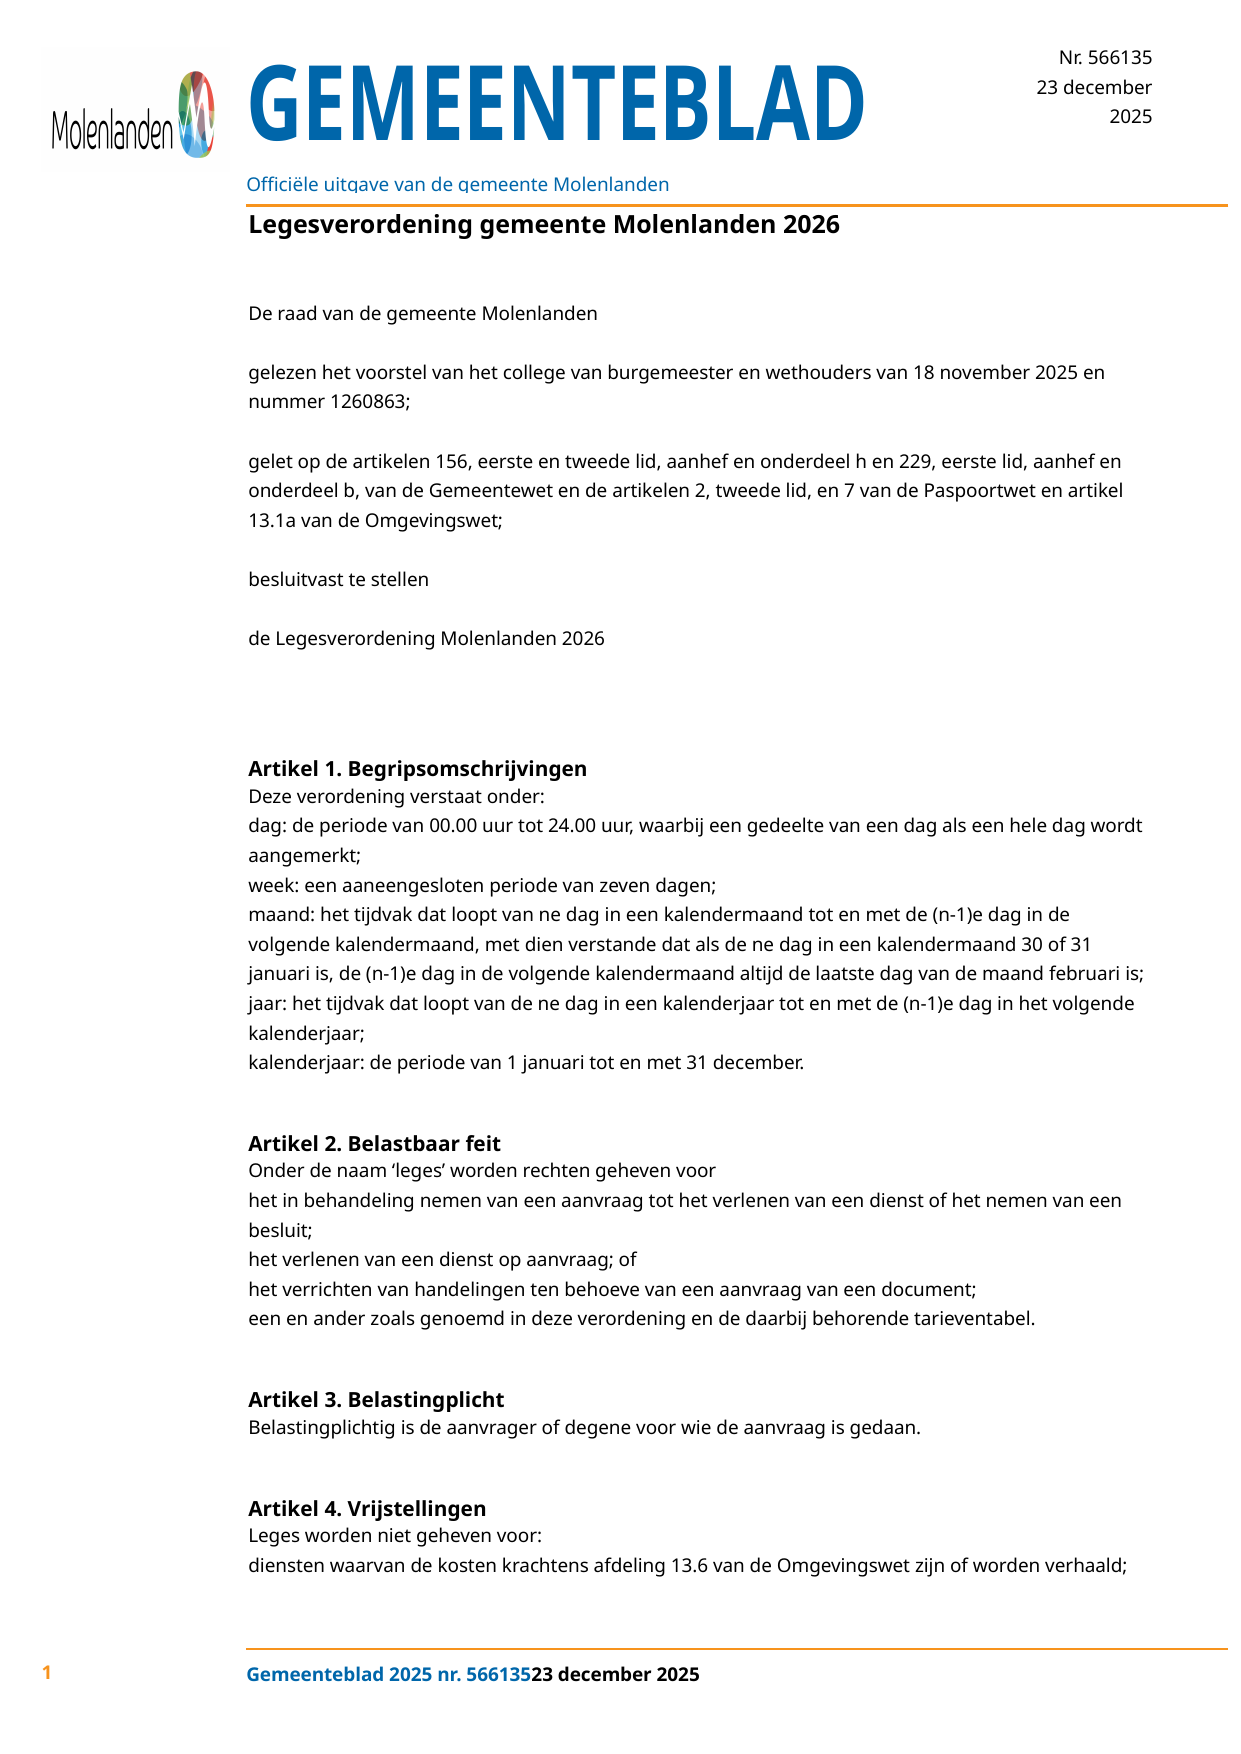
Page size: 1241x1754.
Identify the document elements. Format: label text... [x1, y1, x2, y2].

text besluitvast te stellen [248, 566, 1152, 592]
text de Legesverordening Molenlanden 2026 [248, 625, 1152, 651]
text Artikel 1. Begripsomschrijvingen [248, 754, 1152, 783]
text Onder de naam ‘leges’ worden rechten geheven voor [248, 1158, 1152, 1183]
text Artikel 2. Belastbaar feit [248, 1129, 1152, 1158]
text gelet op de artikelen 156, eerste en tweede lid, aanhef en onderdeel h en 229, eerste lid, aanhef en onderdeel b, van de Gemeentewet en de artikelen 2, tweede lid, en 7 van de Paspoortwet en artikel 13.1a van de Omgevingswet; [248, 448, 1152, 533]
text maand: het tijdvak dat loopt van ne dag in een kalendermaand tot en met de (n-1)e dag in de volgende kalendermaand, met dien verstande dat als de ne dag in een kalendermaand 30 of 31 januari is, de (n-1)e dag in de volgende kalendermaand altijd de laatste dag van de maand februari is; [248, 901, 1152, 986]
text week: een aaneengesloten periode van zeven dagen; [248, 872, 1152, 897]
text Artikel 3. Belastingplicht [248, 1386, 1152, 1414]
text het in behandeling nemen van een aanvraag tot het verlenen van een dienst of het nemen van een besluit; [248, 1187, 1152, 1243]
text jaar: het tijdvak dat loopt van de ne dag in een kalenderjaar tot en met de (n-1)e dag in het volgende kalenderjaar; [248, 990, 1152, 1045]
text kalenderjaar: de periode van 1 januari tot en met 31 december. [248, 1049, 1152, 1075]
text diensten waarvan de kosten krachtens afdeling 13.6 van de Omgevingswet zijn of worden verhaald; [248, 1552, 1152, 1578]
text Belastingplichtig is de aanvrager of degene voor wie de aanvraag is gedaan. [248, 1414, 1152, 1440]
text een en ander zoals genoemd in deze verordening en de daarbij behorende tarieventabel. [248, 1306, 1152, 1331]
text Artikel 4. Vrijstellingen [248, 1494, 1152, 1522]
picture [41, 47, 231, 172]
text Leges worden niet geheven voor: [248, 1522, 1152, 1548]
text het verlenen van een dienst op aanvraag; of [248, 1246, 1152, 1272]
text het verrichten van handelingen ten behoeve van een aanvraag van een document; [248, 1276, 1152, 1302]
text gelezen het voorstel van het college van burgemeester en wethouders van 18 november 2025 en nummer 1260863; [248, 359, 1152, 414]
text Deze verordening verstaat onder: [248, 783, 1152, 809]
text Legesverordening gemeente Molenlanden 2026 [248, 207, 1152, 241]
text dag: de periode van 00.00 uur tot 24.00 uur, waarbij een gedeelte van een dag als een hele dag wordt aangemerkt; [248, 813, 1152, 868]
text De raad van de gemeente Molenlanden [248, 300, 1152, 326]
